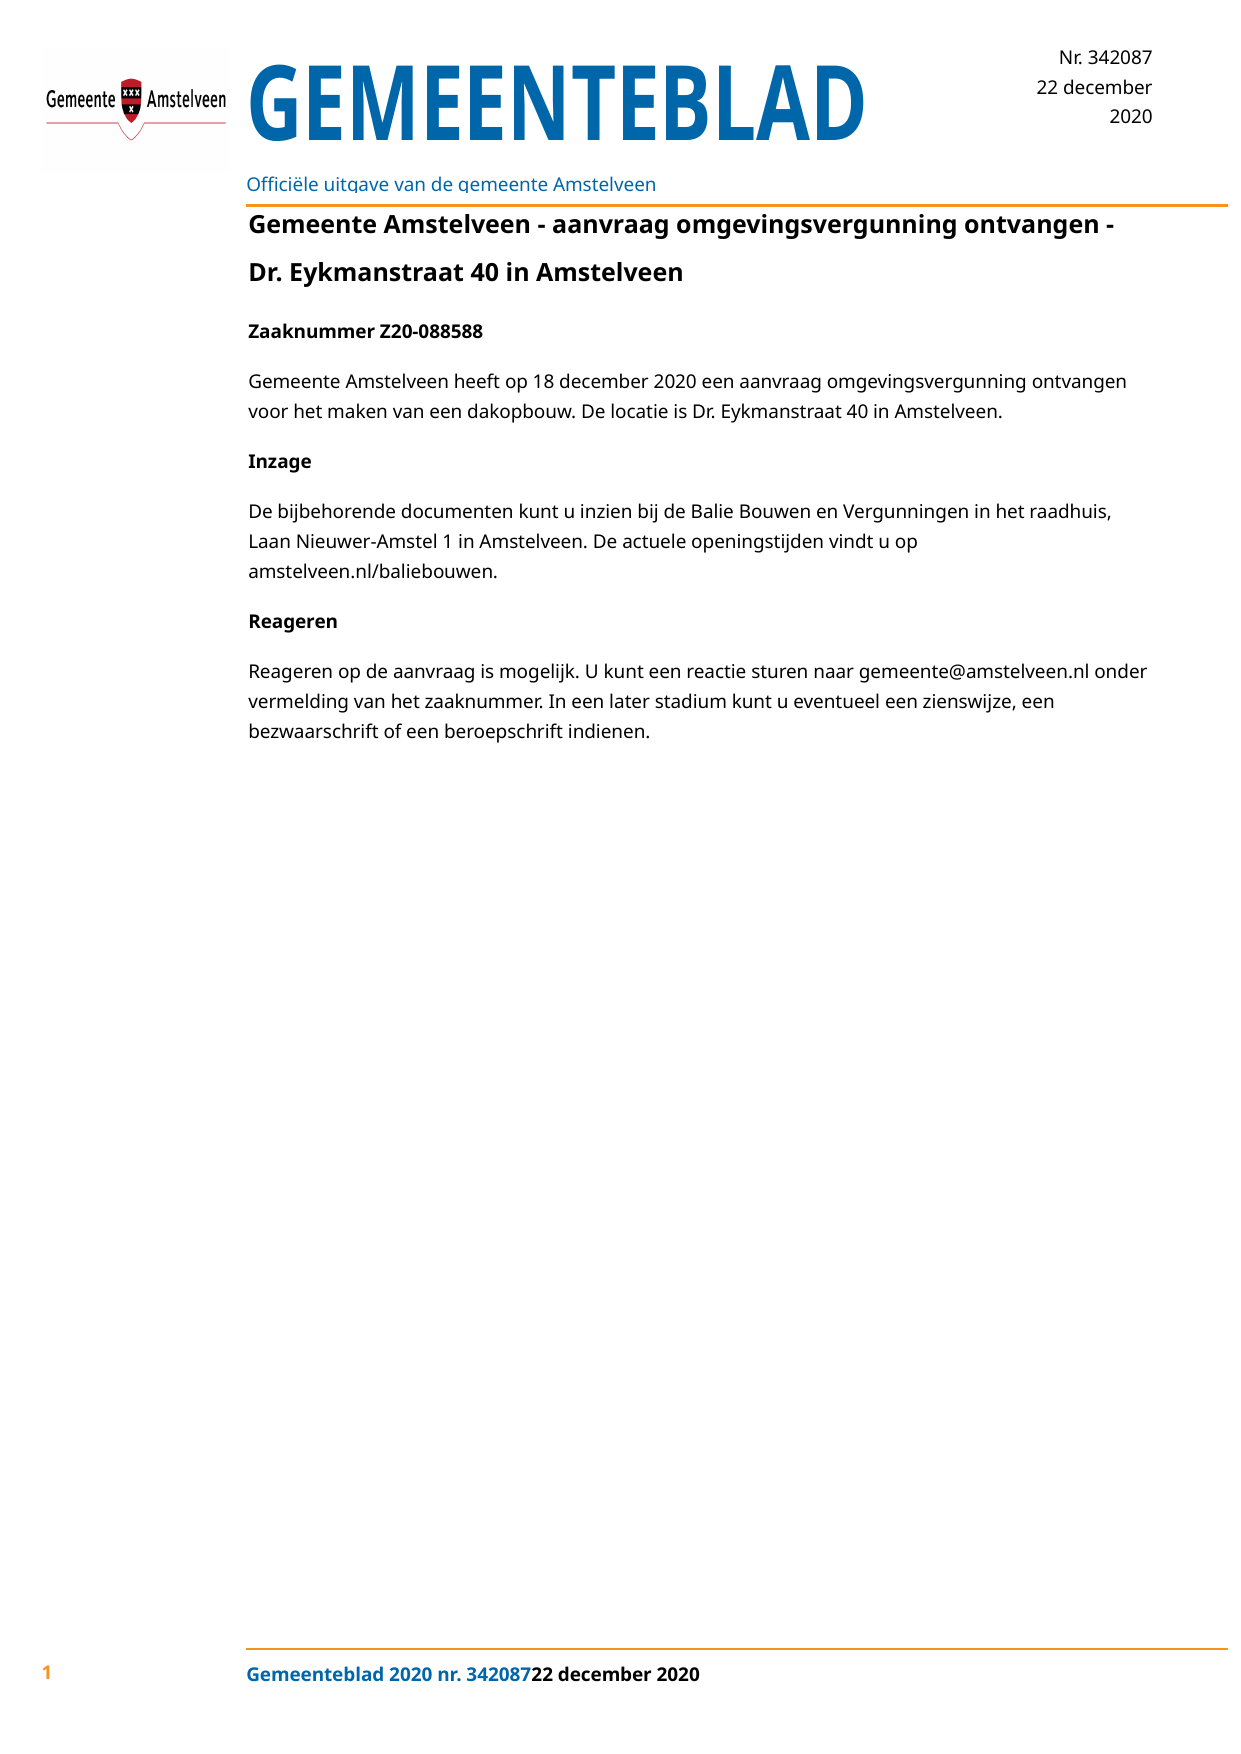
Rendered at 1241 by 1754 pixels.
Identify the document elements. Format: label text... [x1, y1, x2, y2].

text Gemeente Amstelveen heeft op 18 december 2020 een aanvraag omgevingsvergunning ontvangen voor het maken van een dakopbouw. De locatie is Dr. Eykmanstraat 40 in Amstelveen. [248, 368, 1152, 424]
text Reageren [248, 608, 1152, 634]
text De bijbehorende documenten kunt u inzien bij de Balie Bouwen en Vergunningen in het raadhuis, Laan Nieuwer-Amstel 1 in Amstelveen. De actuele openingstijden vindt u op amstelveen.nl/baliebouwen. [248, 499, 1152, 584]
text Inzage [248, 448, 1152, 474]
text Zaaknummer Z20-088588 [248, 318, 1152, 344]
text Gemeente Amstelveen - aanvraag omgevingsvergunning ontvangen - Dr. Eykmanstraat 40 in Amstelveen [248, 207, 1152, 288]
text Reageren op de aanvraag is mogelijk. U kunt een reactie sturen naar gemeente@amstelveen.nl onder vermelding van het zaaknummer. In een later stadium kunt u eventueel een zienswijze, een bezwaarschrift of een beroepschrift indienen. [248, 659, 1152, 744]
picture [41, 47, 231, 172]
